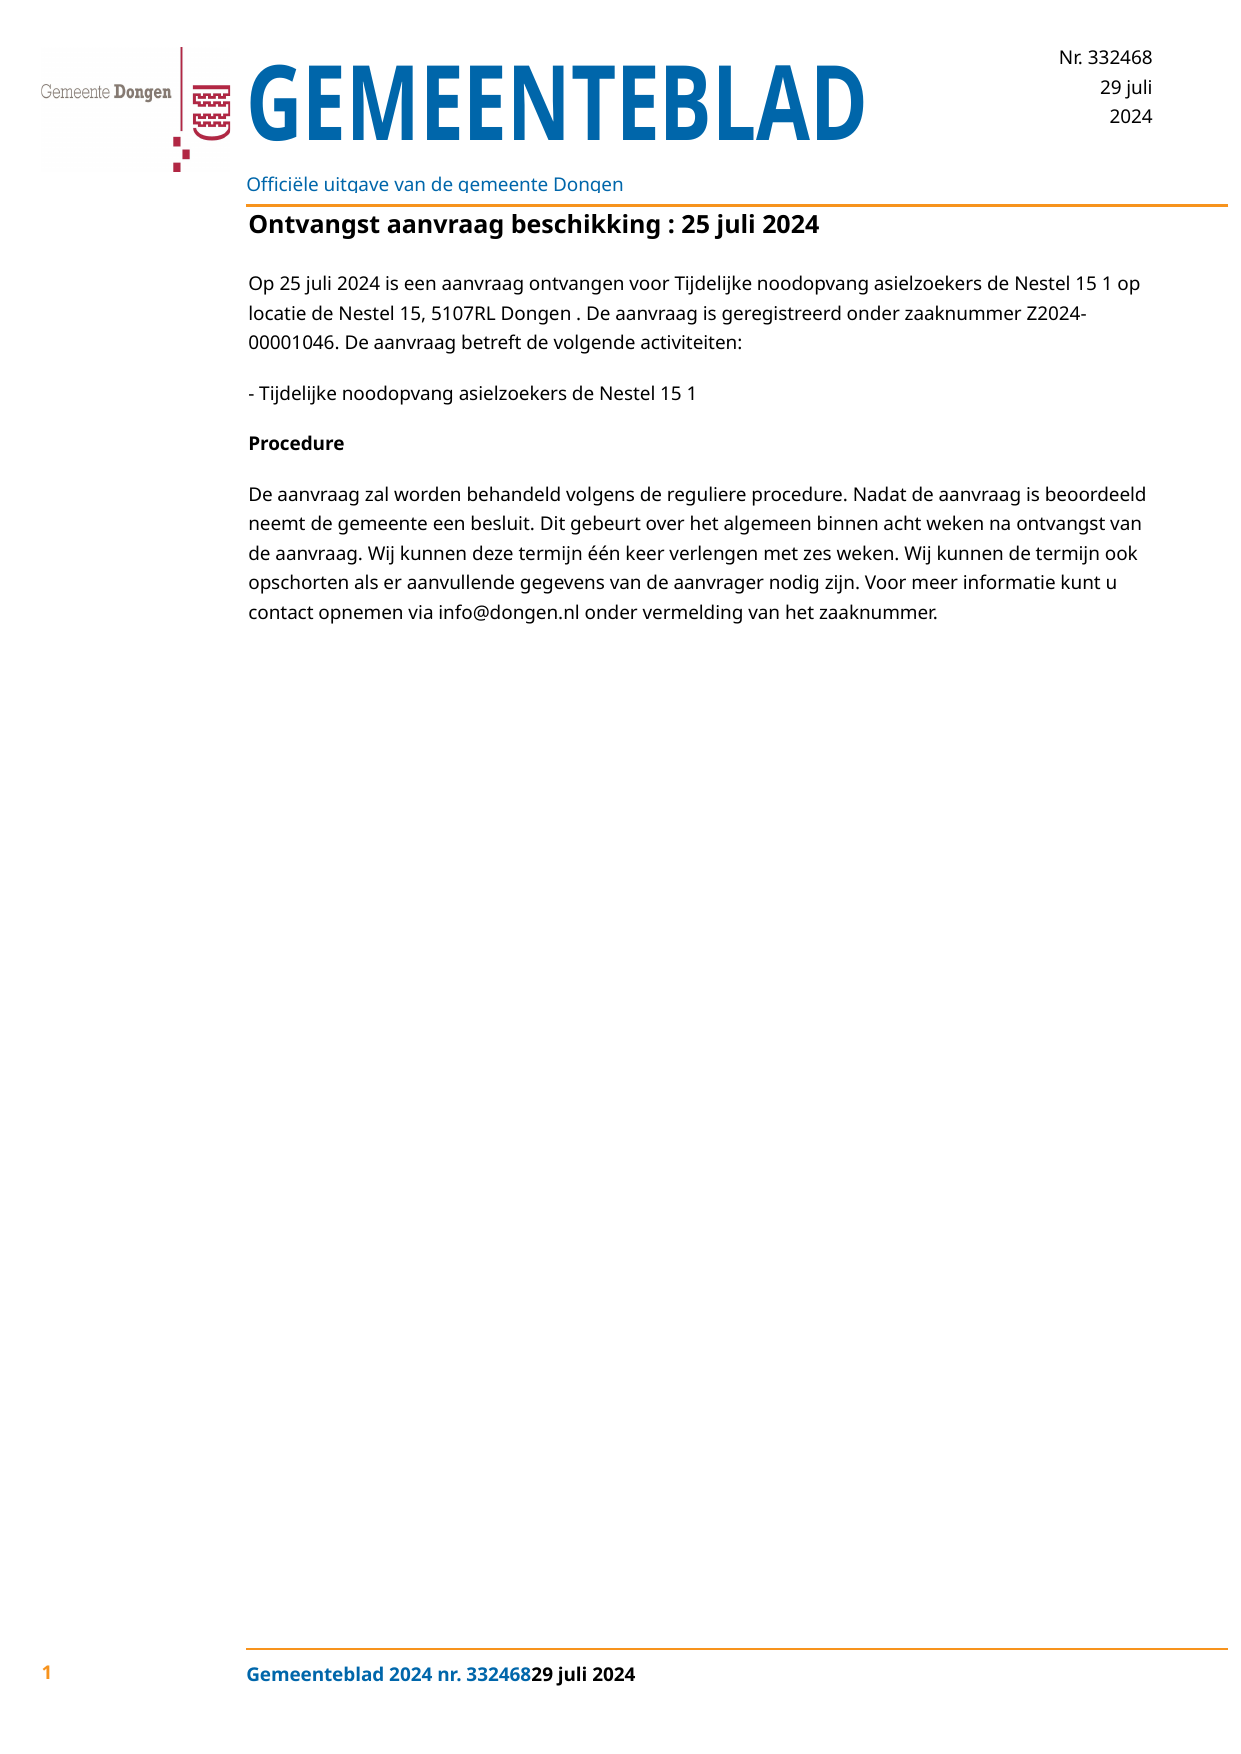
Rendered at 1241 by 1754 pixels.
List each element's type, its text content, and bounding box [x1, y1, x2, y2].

text - Tijdelijke noodopvang asielzoekers de Nestel 15 1 [248, 380, 1152, 406]
text Ontvangst aanvraag beschikking : 25 juli 2024 [248, 207, 1152, 241]
text De aanvraag zal worden behandeld volgens de reguliere procedure. Nadat de aanvraag is beoordeeld neemt de gemeente een besluit. Dit gebeurt over het algemeen binnen acht weken na ontvangst van de aanvraag. Wij kunnen deze termijn één keer verlengen met zes weken. Wij kunnen de termijn ook opschorten als er aanvullende gegevens van de aanvrager nodig zijn. Voor meer informatie kunt u contact opnemen via info@dongen.nl onder vermelding van het zaaknummer. [248, 481, 1152, 625]
picture [41, 47, 231, 172]
text Op 25 juli 2024 is een aanvraag ontvangen voor Tijdelijke noodopvang asielzoekers de Nestel 15 1 op locatie de Nestel 15, 5107RL Dongen . De aanvraag is geregistreerd onder zaaknummer Z2024-00001046. De aanvraag betreft de volgende activiteiten: [248, 270, 1152, 355]
text Procedure [248, 430, 1152, 456]
